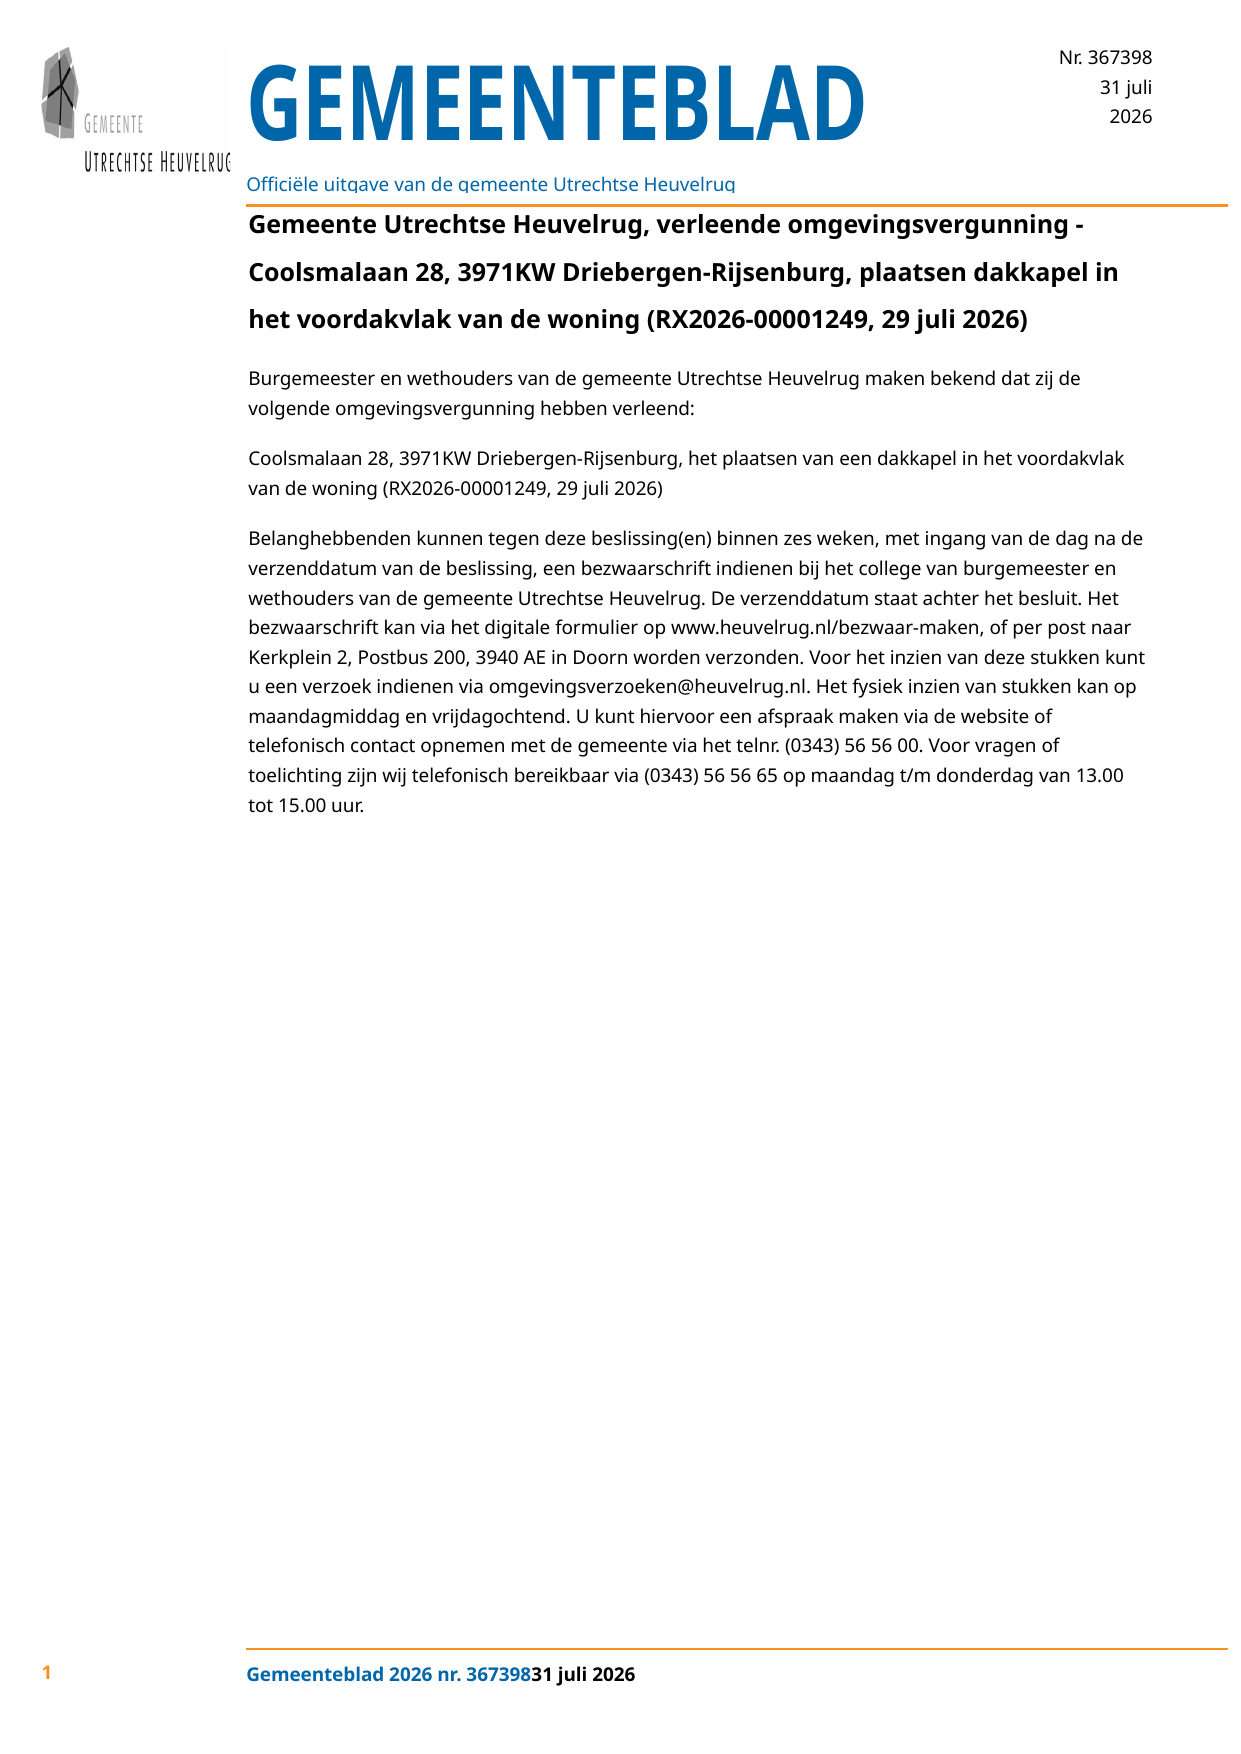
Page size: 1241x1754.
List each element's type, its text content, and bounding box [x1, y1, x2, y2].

text Coolsmalaan 28, 3971KW Driebergen-Rijsenburg, het plaatsen van een dakkapel in het voordakvlak van de woning (RX2026-00001249, 29 juli 2026) [248, 446, 1152, 501]
text Belanghebbenden kunnen tegen deze beslissing(en) binnen zes weken, met ingang van de dag na de verzenddatum van de beslissing, een bezwaarschrift indienen bij het college van burgemeester en wethouders van de gemeente Utrechtse Heuvelrug. De verzenddatum staat achter het besluit. Het bezwaarschrift kan via het digitale formulier op www.heuvelrug.nl/bezwaar-maken, of per post naar Kerkplein 2, Postbus 200, 3940 AE in Doorn worden verzonden. Voor het inzien van deze stukken kunt u een verzoek indienen via omgevingsverzoeken@heuvelrug.nl. Het fysiek inzien van stukken kan op maandagmiddag en vrijdagochtend. U kunt hiervoor een afspraak maken via de website of telefonisch contact opnemen met de gemeente via het telnr. (0343) 56 56 00. Voor vragen of toelichting zijn wij telefonisch bereikbaar via (0343) 56 56 65 op maandag t/m donderdag van 13.00 tot 15.00 uur. [248, 526, 1152, 817]
text Gemeente Utrechtse Heuvelrug, verleende omgevingsvergunning - Coolsmalaan 28, 3971KW Driebergen-Rijsenburg, plaatsen dakkapel in het voordakvlak van de woning (RX2026-00001249, 29 juli 2026) [248, 207, 1152, 336]
text Burgemeester en wethouders van de gemeente Utrechtse Heuvelrug maken bekend dat zij de volgende omgevingsvergunning hebben verleend: [248, 366, 1152, 421]
picture [41, 47, 231, 172]
